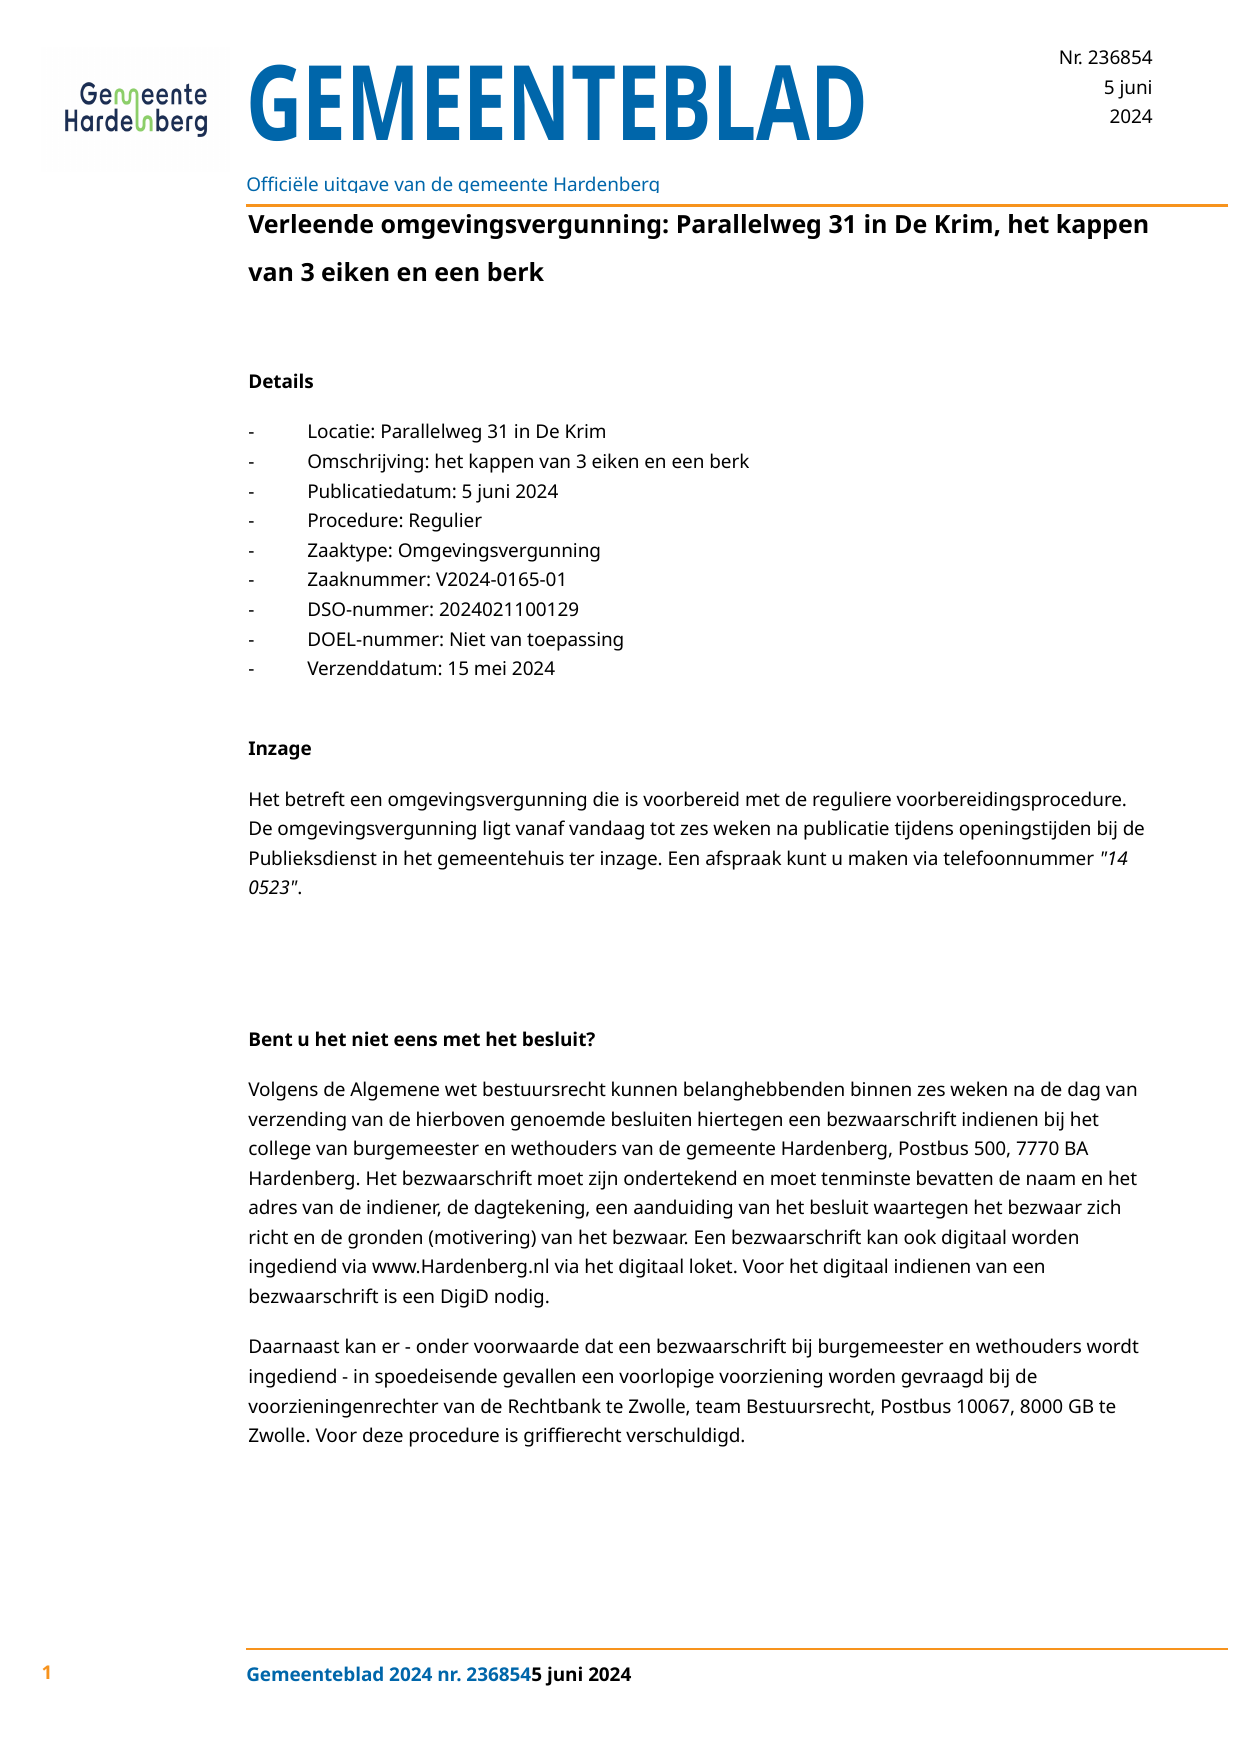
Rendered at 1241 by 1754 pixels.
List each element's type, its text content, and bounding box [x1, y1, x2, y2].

list Zaaknummer: V2024-0165-01 [248, 567, 1152, 592]
text Inzage [248, 735, 1152, 761]
text Daarnaast kan er - onder voorwaarde dat een bezwaarschrift bij burgemeester en wethouders wordt ingediend - in spoedeisende gevallen een voorlopige voorziening worden gevraagd bij de voorzieningenrechter van de Rechtbank te Zwolle, team Bestuursrecht, Postbus 10067, 8000 GB te Zwolle. Voor deze procedure is griffierecht verschuldigd. [248, 1334, 1152, 1448]
list Zaaktype: Omgevingsvergunning [248, 537, 1152, 563]
list Locatie: Parallelweg 31 in De Krim [248, 419, 1152, 444]
list Procedure: Regulier [248, 507, 1152, 533]
list DOEL-nummer: Niet van toepassing [248, 626, 1152, 652]
list Omschrijving: het kappen van 3 eiken en een berk [248, 448, 1152, 474]
text Details [248, 368, 1152, 394]
text Verleende omgevingsvergunning: Parallelweg 31 in De Krim, het kappen van 3 eiken en een berk [248, 207, 1152, 288]
text Volgens de Algemene wet bestuursrecht kunnen belanghebbenden binnen zes weken na de dag van verzending van de hierboven genoemde besluiten hiertegen een bezwaarschrift indienen bij het college van burgemeester en wethouders van de gemeente Hardenberg, Postbus 500, 7770 BA Hardenberg. Het bezwaarschrift moet zijn ondertekend en moet tenminste bevatten de naam en het adres van de indiener, de dagtekening, een aanduiding van het besluit waartegen het bezwaar zich richt en de gronden (motivering) van het bezwaar. Een bezwaarschrift kan ook digitaal worden ingediend via www.Hardenberg.nl via het digitaal loket. Voor het digitaal indienen van een bezwaarschrift is een DigiD nodig. [248, 1076, 1152, 1309]
list DSO-nummer: 2024021100129 [248, 596, 1152, 622]
list Verzenddatum: 15 mei 2024 [248, 655, 1152, 681]
text Het betreft een omgevingsvergunning die is voorbereid met de reguliere voorbereidingsprocedure. De omgevingsvergunning ligt vanaf vandaag tot zes weken na publicatie tijdens openingstijden bij de Publieksdienst in het gemeentehuis ter inzage. Een afspraak kunt u maken via telefoonnummer "14 0523". [248, 786, 1152, 900]
text Bent u het niet eens met het besluit? [248, 1026, 1152, 1052]
picture [41, 47, 231, 172]
list Publicatiedatum: 5 juni 2024 [248, 478, 1152, 504]
